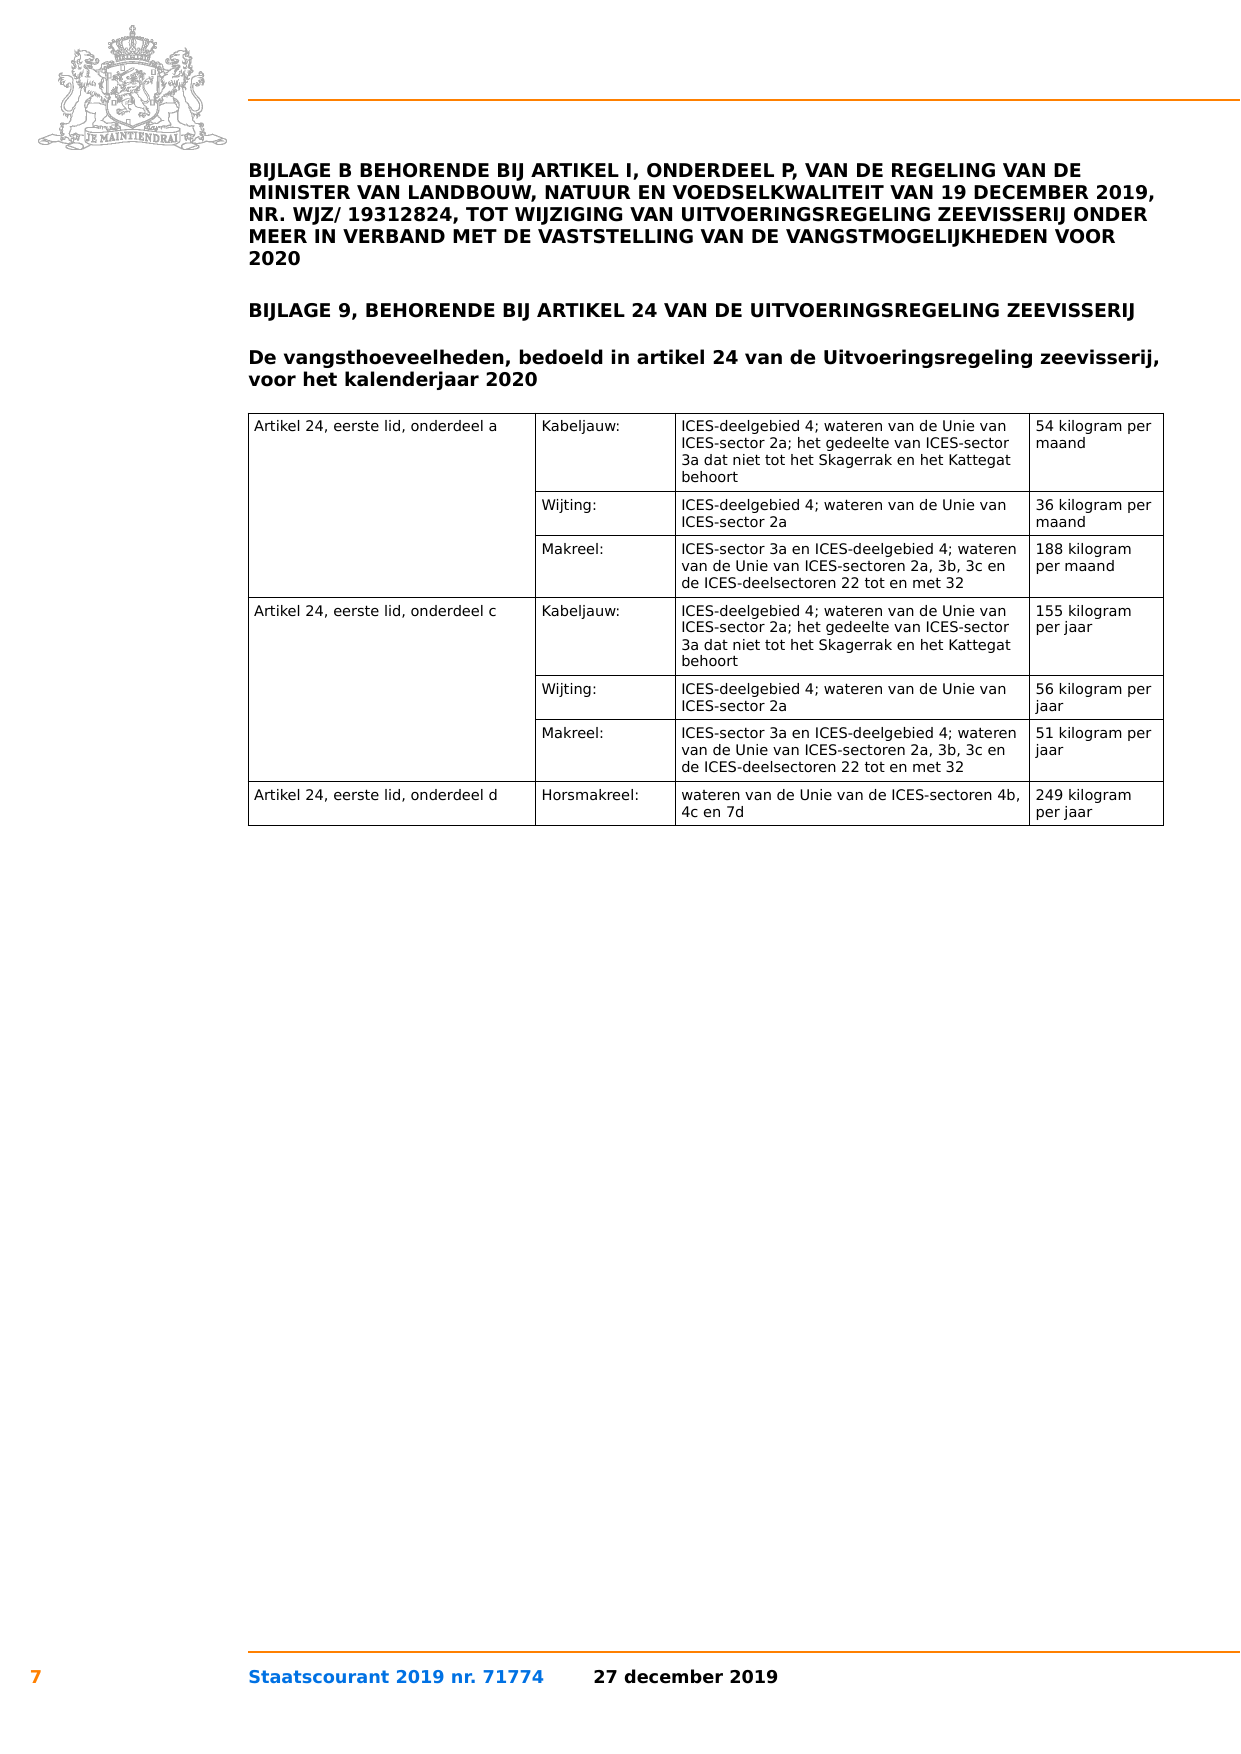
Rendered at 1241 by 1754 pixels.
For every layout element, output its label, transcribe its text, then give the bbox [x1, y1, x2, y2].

table_cell 51 kilogram per jaar [1030, 720, 1163, 781]
table_cell 188 kilogram per maand [1030, 536, 1163, 597]
table_header ICES-deelgebied 4; wateren van de Unie van ICES-sector 2a; het gedeelte van ICES-sector 3a dat niet tot het Skagerrak en het Kattegat behoort [676, 414, 1029, 491]
table_cell 155 kilogram per jaar [1030, 598, 1163, 675]
table_cell 249 kilogram per jaar [1030, 782, 1163, 825]
table_cell Horsmakreel: [536, 782, 675, 825]
subtitle BIJLAGE B BEHORENDE BIJ ARTIKEL I, ONDERDEEL P, VAN DE REGELING VAN DE MINISTER VAN LANDBOUW, NATUUR EN VOEDSELKWALITEIT VAN 19 DECEMBER 2019, NR. WJZ/ 19312824, TOT WIJZIGING VAN UITVOERINGSREGELING ZEEVISSERIJ ONDER MEER IN VERBAND MET DE VASTSTELLING VAN DE VANGSTMOGELIJKHEDEN VOOR 2020 [248, 160, 1163, 270]
table_cell ICES-sector 3a en ICES-deelgebied 4; wateren van de Unie van ICES-sectoren 2a, 3b, 3c en de ICES-deelsectoren 22 tot en met 32 [676, 720, 1029, 781]
table_cell ICES-deelgebied 4; wateren van de Unie van ICES-sector 2a [676, 492, 1029, 535]
table_cell Kabeljauw: [536, 598, 675, 675]
table_cell 36 kilogram per maand [1030, 492, 1163, 535]
table_cell ICES-deelgebied 4; wateren van de Unie van ICES-sector 2a [676, 676, 1029, 719]
table_cell Wijting: [536, 492, 675, 535]
subtitle BIJLAGE 9, BEHORENDE BIJ ARTIKEL 24 VAN DE UITVOERINGSREGELING ZEEVISSERIJ [248, 300, 1163, 322]
table_cell Artikel 24, eerste lid, onderdeel c [249, 598, 535, 781]
table_cell Makreel: [536, 536, 675, 597]
text De vangsthoeveelheden, bedoeld in artikel 24 van de Uitvoeringsregeling zeevisserij, voor het kalenderjaar 2020 [248, 347, 1163, 391]
table_cell Makreel: [536, 720, 675, 781]
table_cell Artikel 24, eerste lid, onderdeel d [249, 782, 535, 825]
table_header Kabeljauw: [536, 414, 675, 491]
table_cell Wijting: [536, 676, 675, 719]
table_header 54 kilogram per maand [1030, 414, 1163, 491]
table_cell wateren van de Unie van de ICES-sectoren 4b, 4c en 7d [676, 782, 1029, 825]
picture [38, 25, 227, 150]
table_cell 56 kilogram per jaar [1030, 676, 1163, 719]
table_cell ICES-sector 3a en ICES-deelgebied 4; wateren van de Unie van ICES-sectoren 2a, 3b, 3c en de ICES-deelsectoren 22 tot en met 32 [676, 536, 1029, 597]
table_cell ICES-deelgebied 4; wateren van de Unie van ICES-sector 2a; het gedeelte van ICES-sector 3a dat niet tot het Skagerrak en het Kattegat behoort [676, 598, 1029, 675]
table_header Artikel 24, eerste lid, onderdeel a [249, 414, 535, 597]
